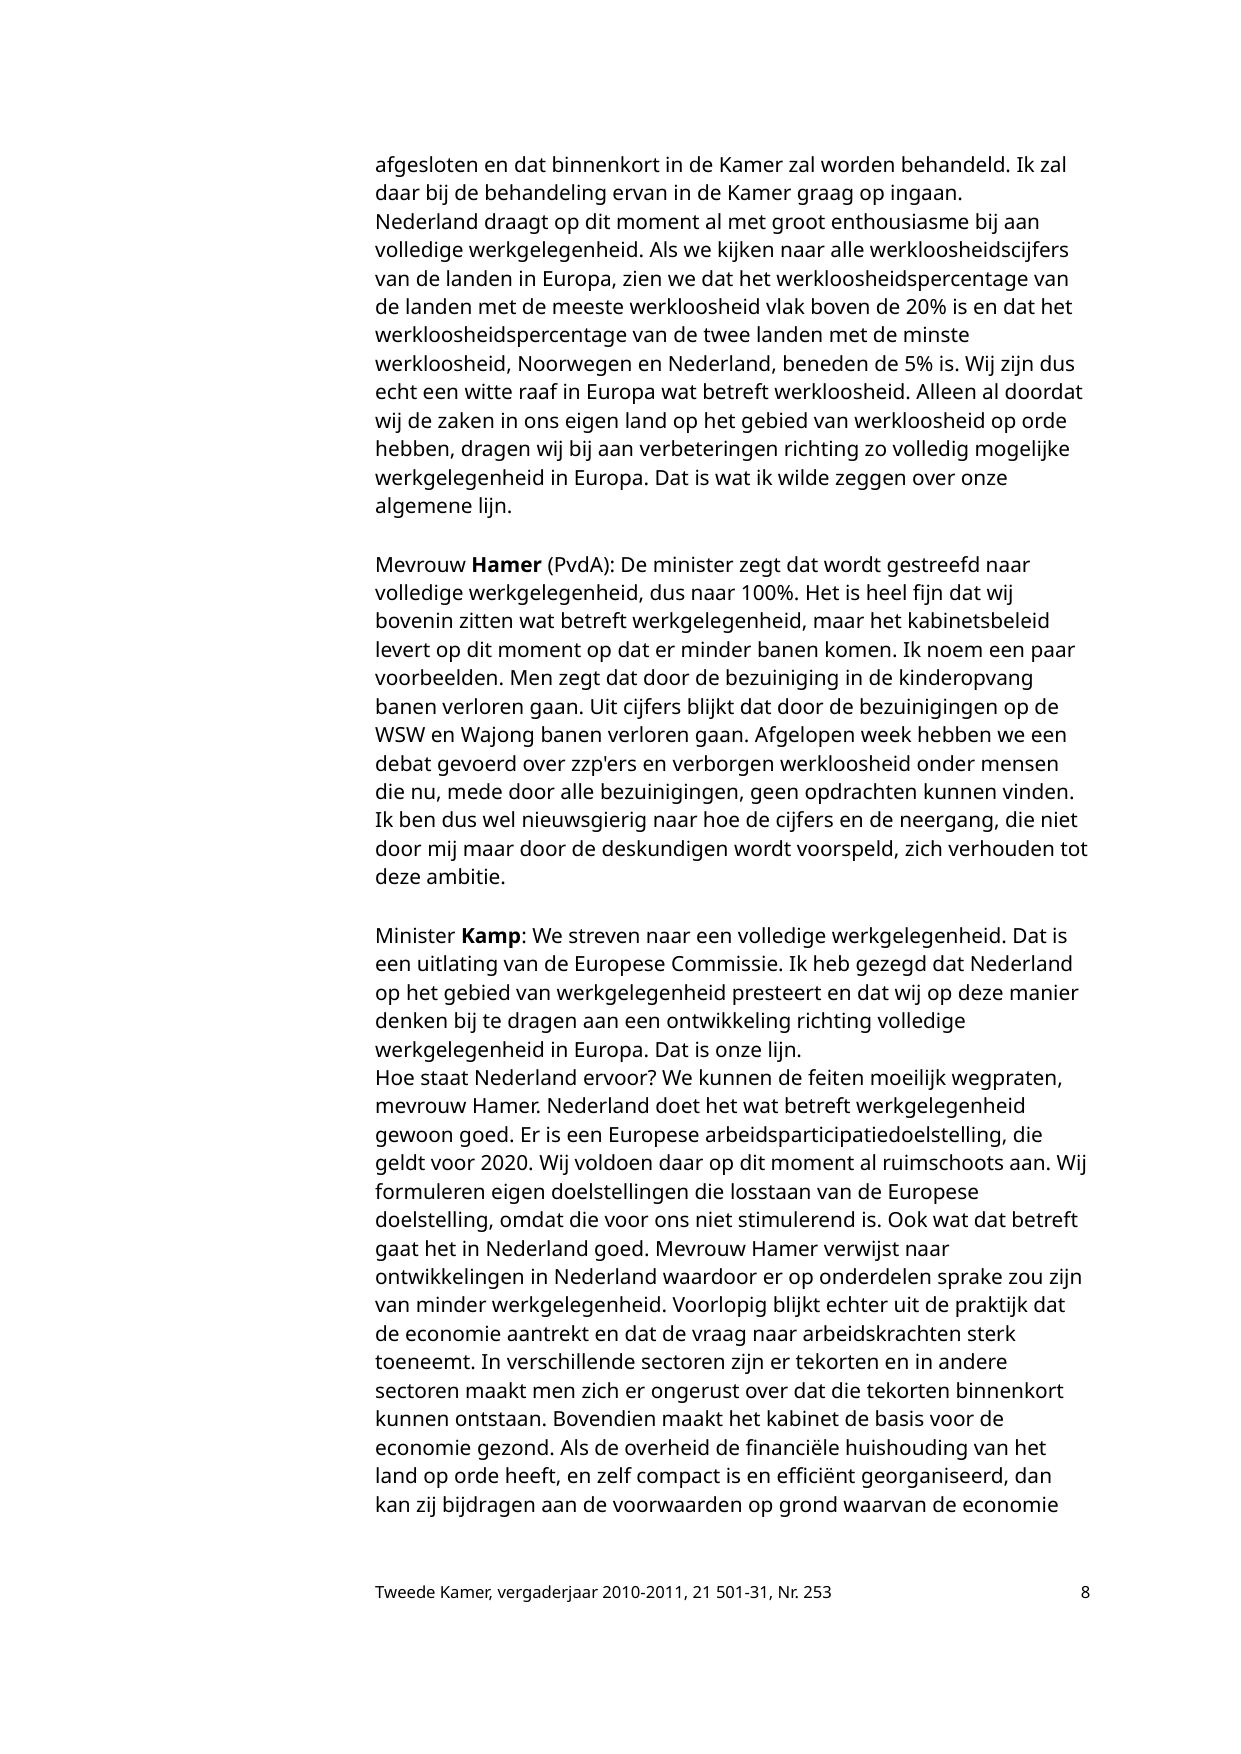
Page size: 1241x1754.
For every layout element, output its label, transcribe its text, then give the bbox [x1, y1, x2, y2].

text Mevrouw Hamer (PvdA): De minister zegt dat wordt gestreefd naar volledige werkgelegenheid, dus naar 100%. Het is heel fijn dat wij bovenin zitten wat betreft werkgelegenheid, maar het kabinetsbeleid levert op dit moment op dat er minder banen komen. Ik noem een paar voorbeelden. Men zegt dat door de bezuiniging in de kinderopvang banen verloren gaan. Uit cijfers blijkt dat door de bezuinigingen op de WSW en Wajong banen verloren gaan. Afgelopen week hebben we een debat gevoerd over zzp'ers en verborgen werkloosheid onder mensen die nu, mede door alle bezuinigingen, geen opdrachten kunnen vinden. Ik ben dus wel nieuwsgierig naar hoe de cijfers en de neergang, die niet door mij maar door de deskundigen wordt voorspeld, zich verhouden tot deze ambitie. [375, 550, 1090, 891]
text Nederland draagt op dit moment al met groot enthousiasme bij aan volledige werkgelegenheid. Als we kijken naar alle werkloosheidscijfers van de landen in Europa, zien we dat het werkloosheidspercentage van de landen met de meeste werkloosheid vlak boven de 20% is en dat het werkloosheidspercentage van de twee landen met de minste werkloosheid, Noorwegen en Nederland, beneden de 5% is. Wij zijn dus echt een witte raaf in Europa wat betreft werkloosheid. Alleen al doordat wij de zaken in ons eigen land op het gebied van werkloosheid op orde hebben, dragen wij bij aan verbeteringen richting zo volledig mogelijke werkgelegenheid in Europa. Dat is wat ik wilde zeggen over onze algemene lijn. [375, 207, 1090, 520]
text Hoe staat Nederland ervoor? We kunnen de feiten moeilijk wegpraten, mevrouw Hamer. Nederland doet het wat betreft werkgelegenheid gewoon goed. Er is een Europese arbeidsparticipatiedoelstelling, die geldt voor 2020. Wij voldoen daar op dit moment al ruimschoots aan. Wij formuleren eigen doelstellingen die losstaan van de Europese doelstelling, omdat die voor ons niet stimulerend is. Ook wat dat betreft gaat het in Nederland goed. Mevrouw Hamer verwijst naar ontwikkelingen in Nederland waardoor er op onderdelen sprake zou zijn van minder werkgelegenheid. Voorlopig blijkt echter uit de praktijk dat de economie aantrekt en dat de vraag naar arbeidskrachten sterk toeneemt. In verschillende sectoren zijn er tekorten en in andere sectoren maakt men zich er ongerust over dat die tekorten binnenkort kunnen ontstaan. Bovendien maakt het kabinet de basis voor de economie gezond. Als de overheid de financiële huishouding van het land op orde heeft, en zelf compact is en efficiënt georganiseerd, dan kan zij bijdragen aan de voorwaarden op grond waarvan de economie [375, 1063, 1090, 1518]
text Minister Kamp: We streven naar een volledige werkgelegenheid. Dat is een uitlating van de Europese Commissie. Ik heb gezegd dat Nederland op het gebied van werkgelegenheid presteert en dat wij op deze manier denken bij te dragen aan een ontwikkeling richting volledige werkgelegenheid in Europa. Dat is onze lijn. [375, 921, 1090, 1063]
text afgesloten en dat binnenkort in de Kamer zal worden behandeld. Ik zal daar bij de behandeling ervan in de Kamer graag op ingaan. [375, 150, 1090, 207]
